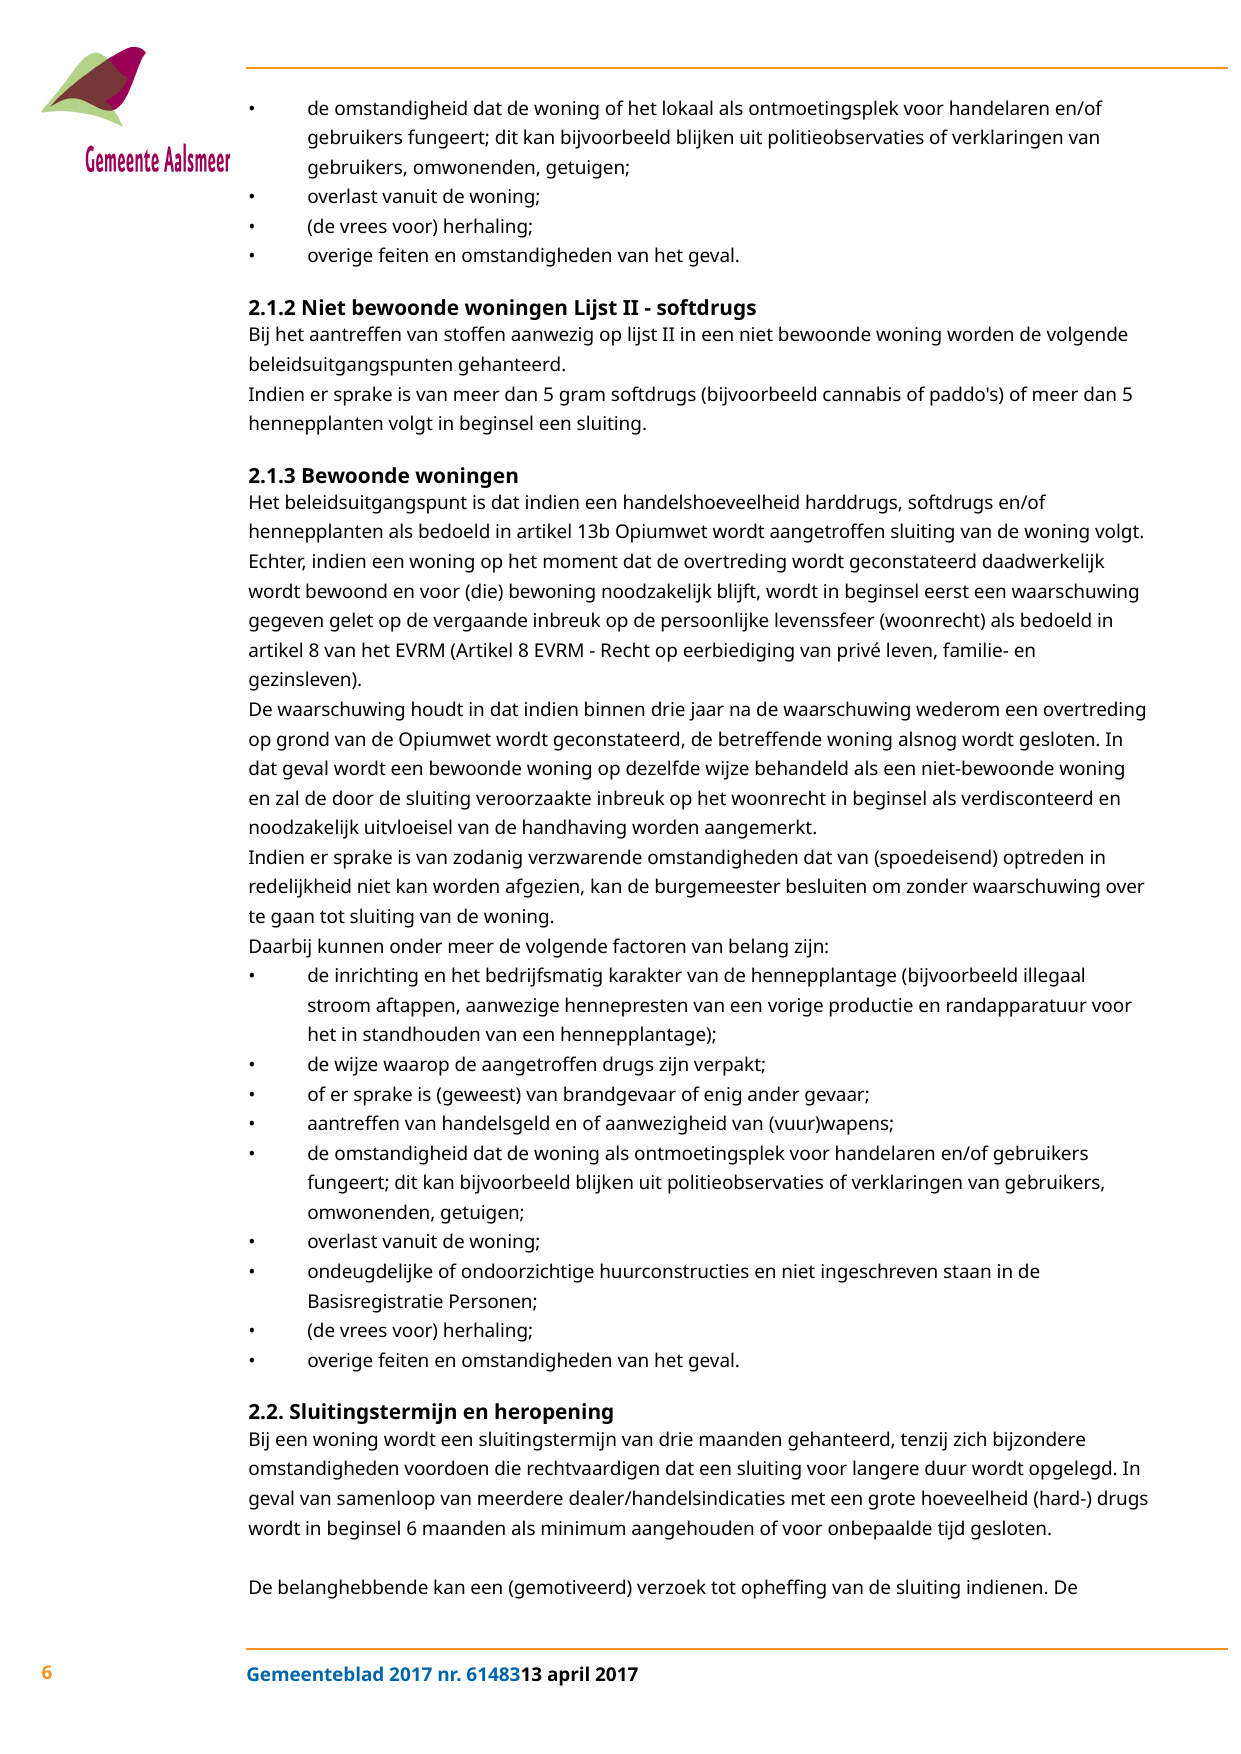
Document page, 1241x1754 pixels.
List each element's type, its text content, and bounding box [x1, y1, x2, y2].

list overige feiten en omstandigheden van het geval. [248, 243, 1152, 268]
list de omstandigheid dat de woning of het lokaal als ontmoetingsplek voor handelaren en/of gebruikers fungeert; dit kan bijvoorbeeld blijken uit politieobservaties of verklaringen van gebruikers, omwonenden, getuigen; [248, 95, 1152, 180]
list (de vrees voor) herhaling; [248, 213, 1152, 239]
text 2.1.3 Bewoonde woningen [248, 461, 1152, 489]
picture [41, 47, 231, 172]
list ondeugdelijke of ondoorzichtige huurconstructies en niet ingeschreven staan in de Basisregistratie Personen; [248, 1258, 1152, 1314]
list de omstandigheid dat de woning als ontmoetingsplek voor handelaren en/of gebruikers fungeert; dit kan bijvoorbeeld blijken uit politieobservaties of verklaringen van gebruikers, omwonenden, getuigen; [248, 1140, 1152, 1225]
list overlast vanuit de woning; [248, 1229, 1152, 1254]
text Bij een woning wordt een sluitingstermijn van drie maanden gehanteerd, tenzij zich bijzondere omstandigheden voordoen die rechtvaardigen dat een sluiting voor langere duur wordt opgelegd. In geval van samenloop van meerdere dealer/handelsindicaties met een grote hoeveelheid (hard-) drugs wordt in beginsel 6 maanden als minimum aangehouden of voor onbepaalde tijd gesloten. [248, 1426, 1152, 1540]
text 2.1.2 Niet bewoonde woningen Lijst II - softdrugs [248, 293, 1152, 322]
list aantreffen van handelsgeld en of aanwezigheid van (vuur)wapens; [248, 1110, 1152, 1136]
text Daarbij kunnen onder meer de volgende factoren van belang zijn: [248, 933, 1152, 959]
text 2.2. Sluitingstermijn en heropening [248, 1397, 1152, 1426]
list (de vrees voor) herhaling; [248, 1317, 1152, 1343]
text Indien er sprake is van zodanig verzwarende omstandigheden dat van (spoedeisend) optreden in redelijkheid niet kan worden afgezien, kan de burgemeester besluiten om zonder waarschuwing over te gaan tot sluiting van de woning. [248, 844, 1152, 929]
text Bij het aantreffen van stoffen aanwezig op lijst II in een niet bewoonde woning worden de volgende beleidsuitgangspunten gehanteerd. [248, 322, 1152, 377]
list overlast vanuit de woning; [248, 183, 1152, 209]
text De belanghebbende kan een (gemotiveerd) verzoek tot opheffing van de sluiting indienen. De [248, 1574, 1152, 1599]
text Indien er sprake is van meer dan 5 gram softdrugs (bijvoorbeeld cannabis of paddo's) of meer dan 5 hennepplanten volgt in beginsel een sluiting. [248, 381, 1152, 436]
list of er sprake is (geweest) van brandgevaar of enig ander gevaar; [248, 1081, 1152, 1107]
list de wijze waarop de aangetroffen drugs zijn verpakt; [248, 1051, 1152, 1077]
text De waarschuwing houdt in dat indien binnen drie jaar na de waarschuwing wederom een overtreding op grond van de Opiumwet wordt geconstateerd, de betreffende woning alsnog wordt gesloten. In dat geval wordt een bewoonde woning op dezelfde wijze behandeld als een niet-bewoonde woning en zal de door de sluiting veroorzaakte inbreuk op het woonrecht in beginsel als verdisconteerd en noodzakelijk uitvloeisel van de handhaving worden aangemerkt. [248, 696, 1152, 840]
text Het beleidsuitgangspunt is dat indien een handelshoeveelheid harddrugs, softdrugs en/of hennepplanten als bedoeld in artikel 13b Opiumwet wordt aangetroffen sluiting van de woning volgt. Echter, indien een woning op het moment dat de overtreding wordt geconstateerd daadwerkelijk wordt bewoond en voor (die) bewoning noodzakelijk blijft, wordt in beginsel eerst een waarschuwing gegeven gelet op de vergaande inbreuk op de persoonlijke levenssfeer (woonrecht) als bedoeld in artikel 8 van het EVRM (Artikel 8 EVRM - Recht op eerbiediging van privé leven, familie- en gezinsleven). [248, 489, 1152, 692]
list overige feiten en omstandigheden van het geval. [248, 1347, 1152, 1373]
list de inrichting en het bedrijfsmatig karakter van de hennepplantage (bijvoorbeeld illegaal stroom aftappen, aanwezige hennepresten van een vorige productie en randapparatuur voor het in standhouden van een hennepplantage); [248, 962, 1152, 1047]
